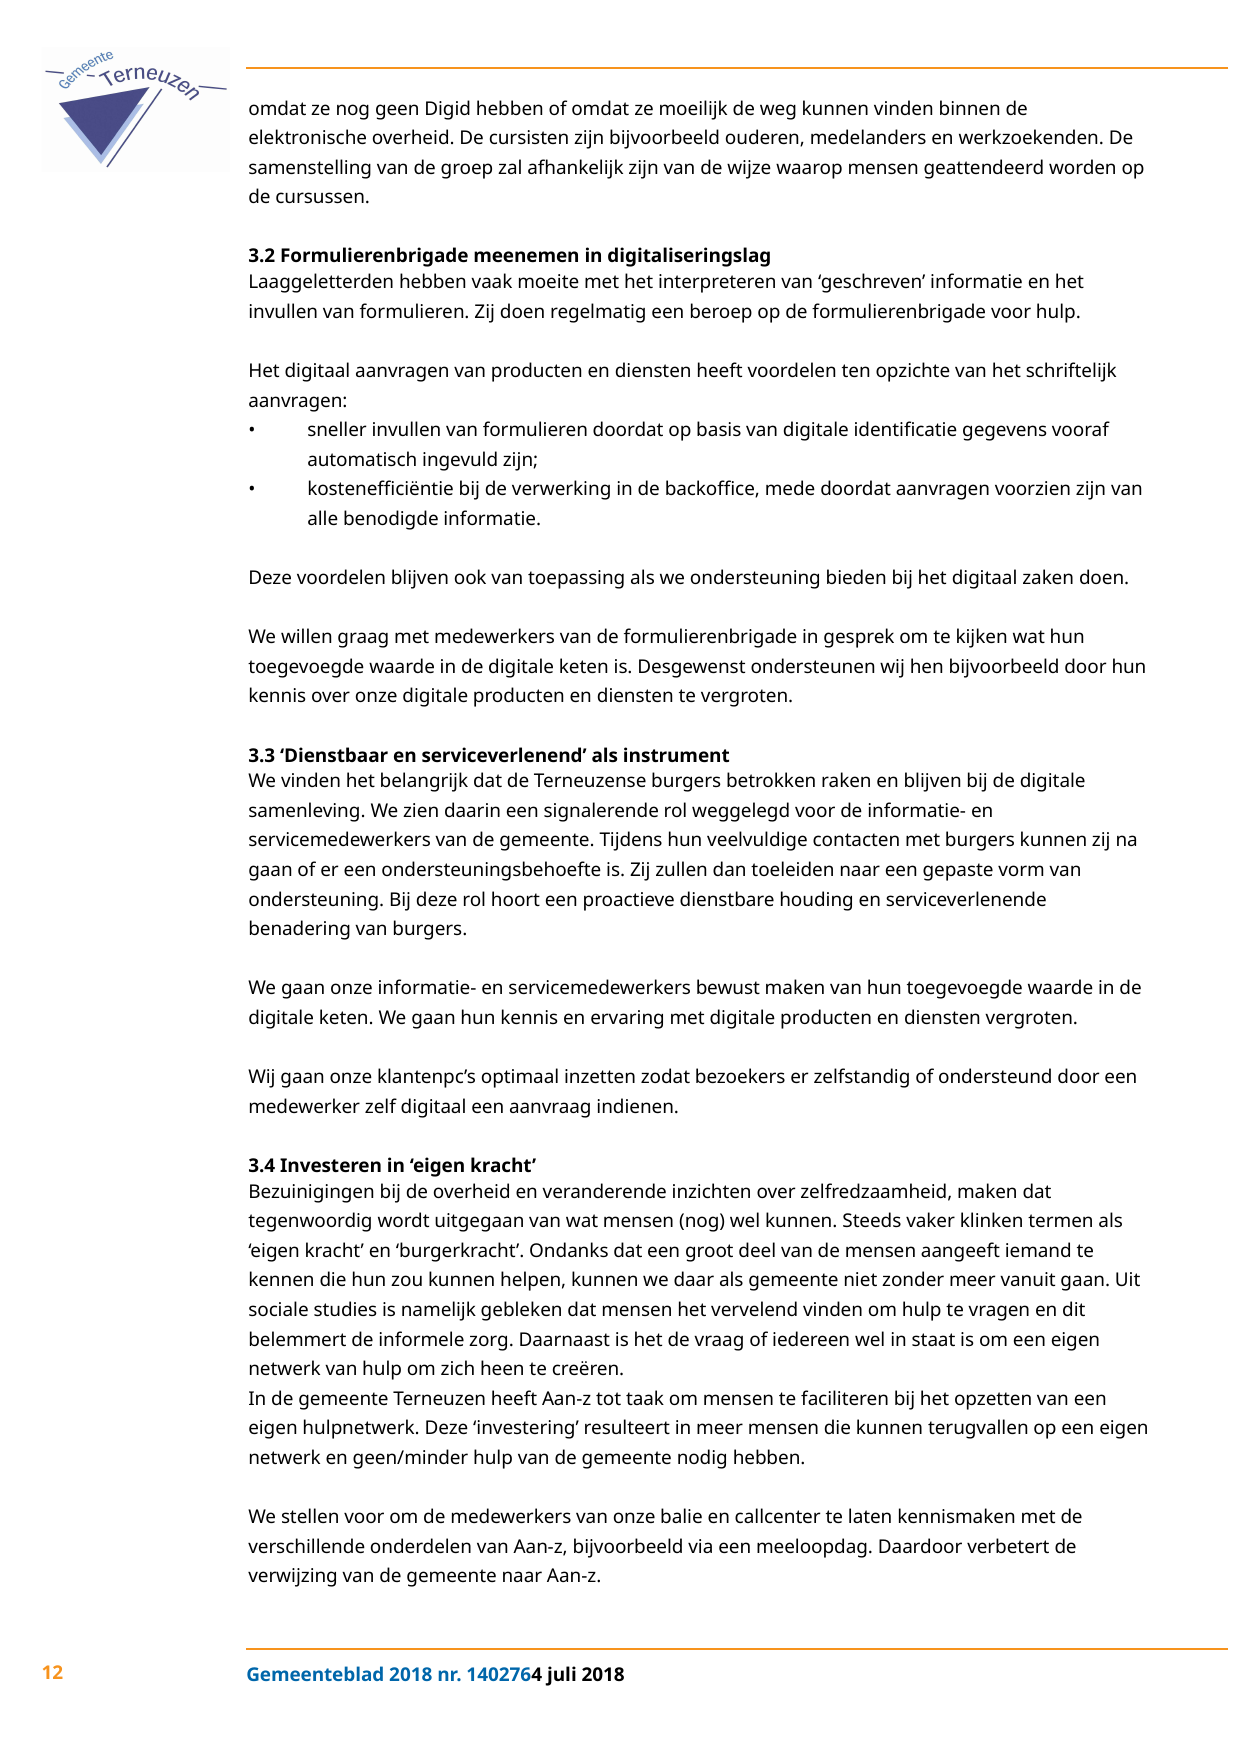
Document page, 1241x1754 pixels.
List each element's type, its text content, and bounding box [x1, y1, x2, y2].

text 3.4 Investeren in ‘eigen kracht’ [248, 1152, 1152, 1178]
text We stellen voor om de medewerkers van onze balie en callcenter te laten kennismaken met de verschillende onderdelen van Aan-z, bijvoorbeeld via een meeloopdag. Daardoor verbetert de verwijzing van de gemeente naar Aan-z. [248, 1503, 1152, 1588]
text Laaggeletterden hebben vaak moeite met het interpreteren van ‘geschreven’ informatie en het invullen van formulieren. Zij doen regelmatig een beroep op de formulierenbrigade voor hulp. [248, 268, 1152, 324]
text 3.2 Formulierenbrigade meenemen in digitaliseringslag [248, 243, 1152, 268]
text omdat ze nog geen Digid hebben of omdat ze moeilijk de weg kunnen vinden binnen de elektronische overheid. De cursisten zijn bijvoorbeeld ouderen, medelanders en werkzoekenden. De samenstelling van de groep zal afhankelijk zijn van de wijze waarop mensen geattendeerd worden op de cursussen. [248, 95, 1152, 209]
text We gaan onze informatie- en servicemedewerkers bewust maken van hun toegevoegde waarde in de digitale keten. We gaan hun kennis en ervaring met digitale producten en diensten vergroten. [248, 974, 1152, 1030]
text Bezuinigingen bij de overheid en veranderende inzichten over zelfredzaamheid, maken dat tegenwoordig wordt uitgegaan van wat mensen (nog) wel kunnen. Steeds vaker klinken termen als ‘eigen kracht’ en ‘burgerkracht’. Ondanks dat een groot deel van de mensen aangeeft iemand te kennen die hun zou kunnen helpen, kunnen we daar als gemeente niet zonder meer vanuit gaan. Uit sociale studies is namelijk gebleken dat mensen het vervelend vinden om hulp te vragen en dit belemmert de informele zorg. Daarnaast is het de vraag of iedereen wel in staat is om een eigen netwerk van hulp om zich heen te creëren. [248, 1178, 1152, 1381]
text We willen graag met medewerkers van de formulierenbrigade in gesprek om te kijken wat hun toegevoegde waarde in de digitale keten is. Desgewenst ondersteunen wij hen bijvoorbeeld door hun kennis over onze digitale producten en diensten te vergroten. [248, 623, 1152, 708]
list kostenefficiëntie bij de verwerking in de backoffice, mede doordat aanvragen voorzien zijn van alle benodigde informatie. [248, 476, 1152, 531]
list sneller invullen van formulieren doordat op basis van digitale identificatie gegevens vooraf automatisch ingevuld zijn; [248, 416, 1152, 472]
text 3.3 ‘Dienstbaar en serviceverlenend’ als instrument [248, 742, 1152, 767]
text Wij gaan onze klantenpc’s optimaal inzetten zodat bezoekers er zelfstandig of ondersteund door een medewerker zelf digitaal een aanvraag indienen. [248, 1063, 1152, 1119]
text We vinden het belangrijk dat de Terneuzense burgers betrokken raken en blijven bij de digitale samenleving. We zien daarin een signalerende rol weggelegd voor de informatie- en servicemedewerkers van de gemeente. Tijdens hun veelvuldige contacten met burgers kunnen zij na gaan of er een ondersteuningsbehoefte is. Zij zullen dan toeleiden naar een gepaste vorm van ondersteuning. Bij deze rol hoort een proactieve dienstbare houding en serviceverlenende benadering van burgers. [248, 767, 1152, 941]
picture [41, 47, 231, 172]
text Het digitaal aanvragen van producten en diensten heeft voordelen ten opzichte van het schriftelijk aanvragen: [248, 357, 1152, 412]
text Deze voordelen blijven ook van toepassing als we ondersteuning bieden bij het digitaal zaken doen. [248, 564, 1152, 590]
text In de gemeente Terneuzen heeft Aan-z tot taak om mensen te faciliteren bij het opzetten van een eigen hulpnetwerk. Deze ‘investering’ resulteert in meer mensen die kunnen terugvallen op een eigen netwerk en geen/minder hulp van de gemeente nodig hebben. [248, 1385, 1152, 1470]
